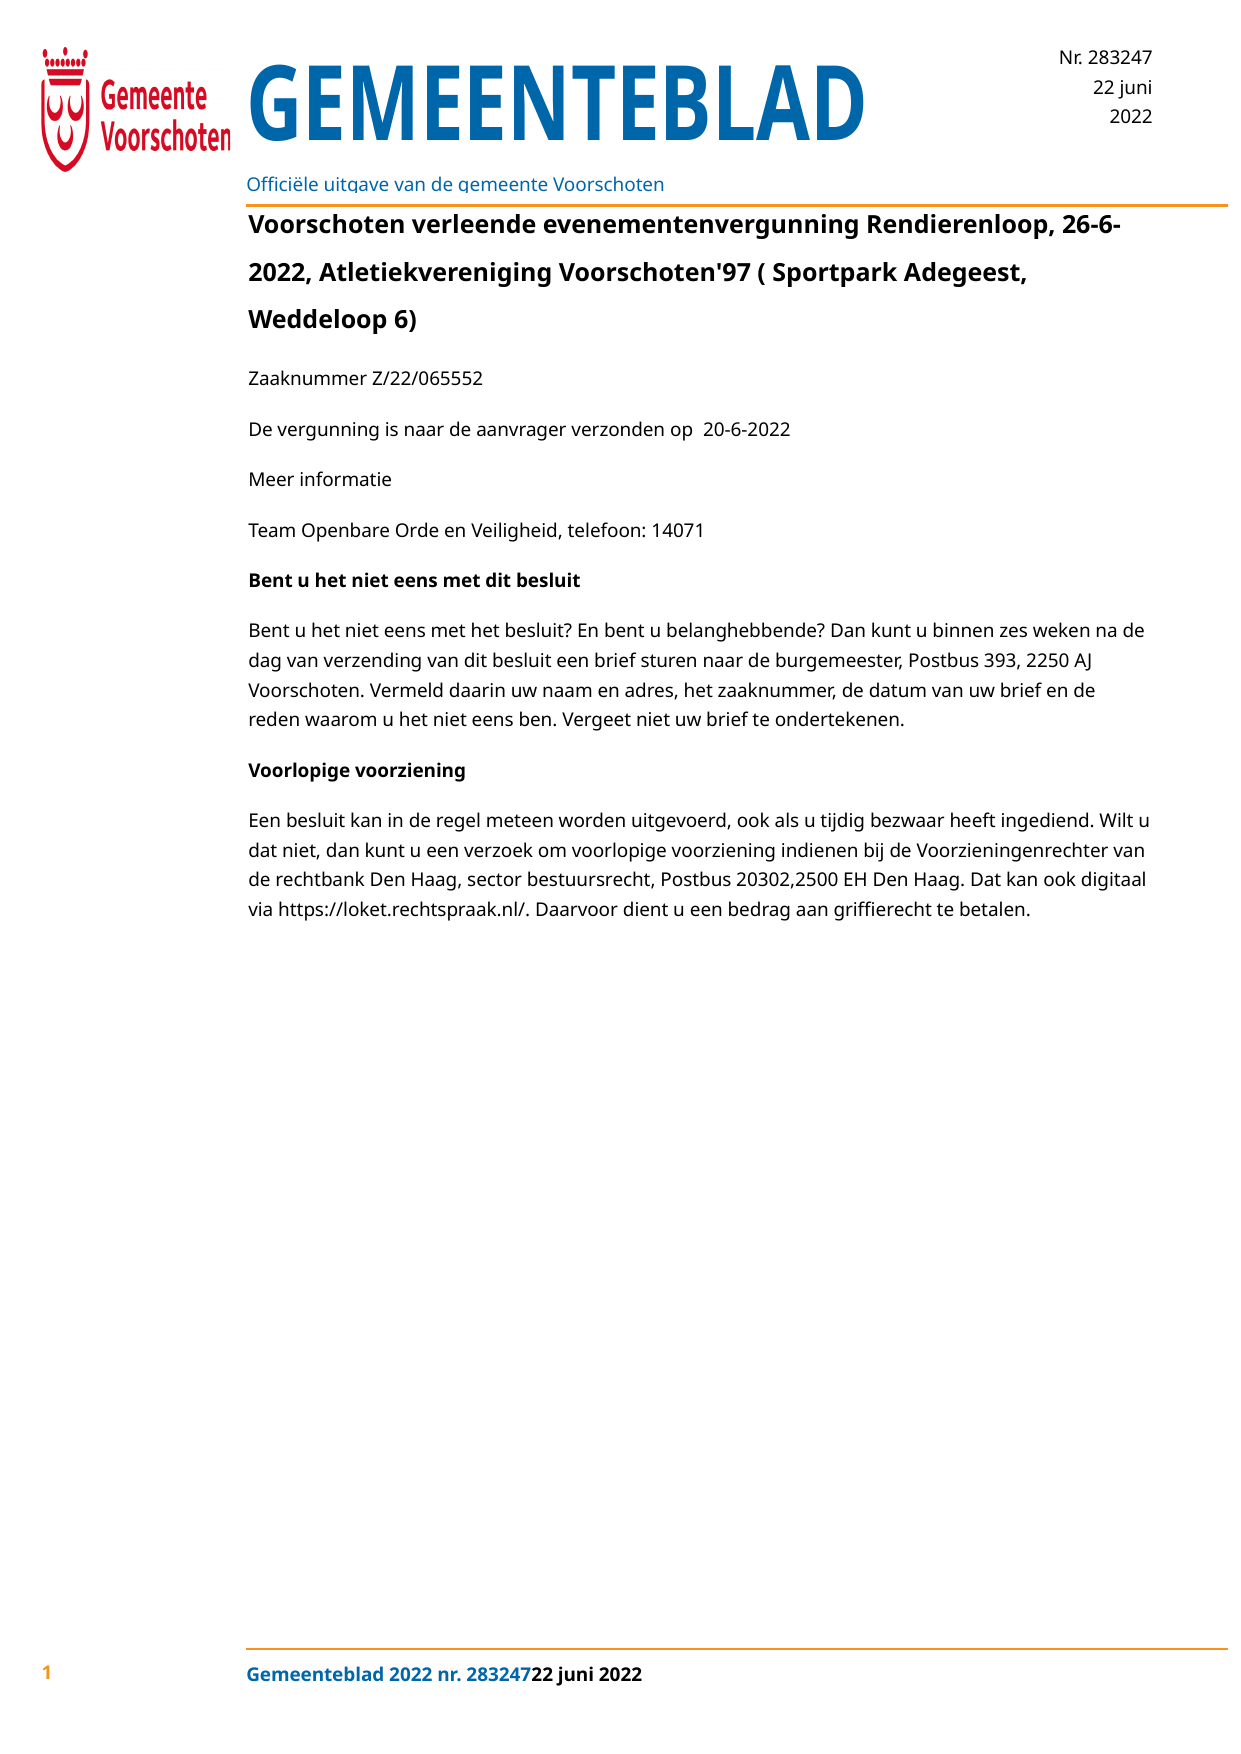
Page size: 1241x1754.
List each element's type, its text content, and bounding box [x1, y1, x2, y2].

text Voorschoten verleende evenementenvergunning Rendierenloop, 26-6-2022, Atletiekvereniging Voorschoten'97 ( Sportpark Adegeest, Weddeloop 6) [248, 207, 1152, 336]
text Zaaknummer Z/22/065552 [248, 366, 1152, 391]
text Bent u het niet eens met dit besluit [248, 567, 1152, 593]
text Voorlopige voorziening [248, 757, 1152, 782]
text De vergunning is naar de aanvrager verzonden op 20-6-2022 [248, 416, 1152, 442]
text Een besluit kan in de regel meteen worden uitgevoerd, ook als u tijdig bezwaar heeft ingediend. Wilt u dat niet, dan kunt u een verzoek om voorlopige voorziening indienen bij de Voorzieningenrechter van de rechtbank Den Haag, sector bestuursrecht, Postbus 20302,2500 EH Den Haag. Dat kan ook digitaal via https://loket.rechtspraak.nl/. Daarvoor dient u een bedrag aan griffierecht te betalen. [248, 807, 1152, 922]
text Bent u het niet eens met het besluit? En bent u belanghebbende? Dan kunt u binnen zes weken na de dag van verzending van dit besluit een brief sturen naar de burgemeester, Postbus 393, 2250 AJ Voorschoten. Vermeld daarin uw naam en adres, het zaaknummer, de datum van uw brief en de reden waarom u het niet eens ben. Vergeet niet uw brief te ondertekenen. [248, 618, 1152, 732]
text Meer informatie [248, 466, 1152, 492]
picture [41, 47, 231, 172]
text Team Openbare Orde en Veiligheid, telefoon: 14071 [248, 517, 1152, 542]
